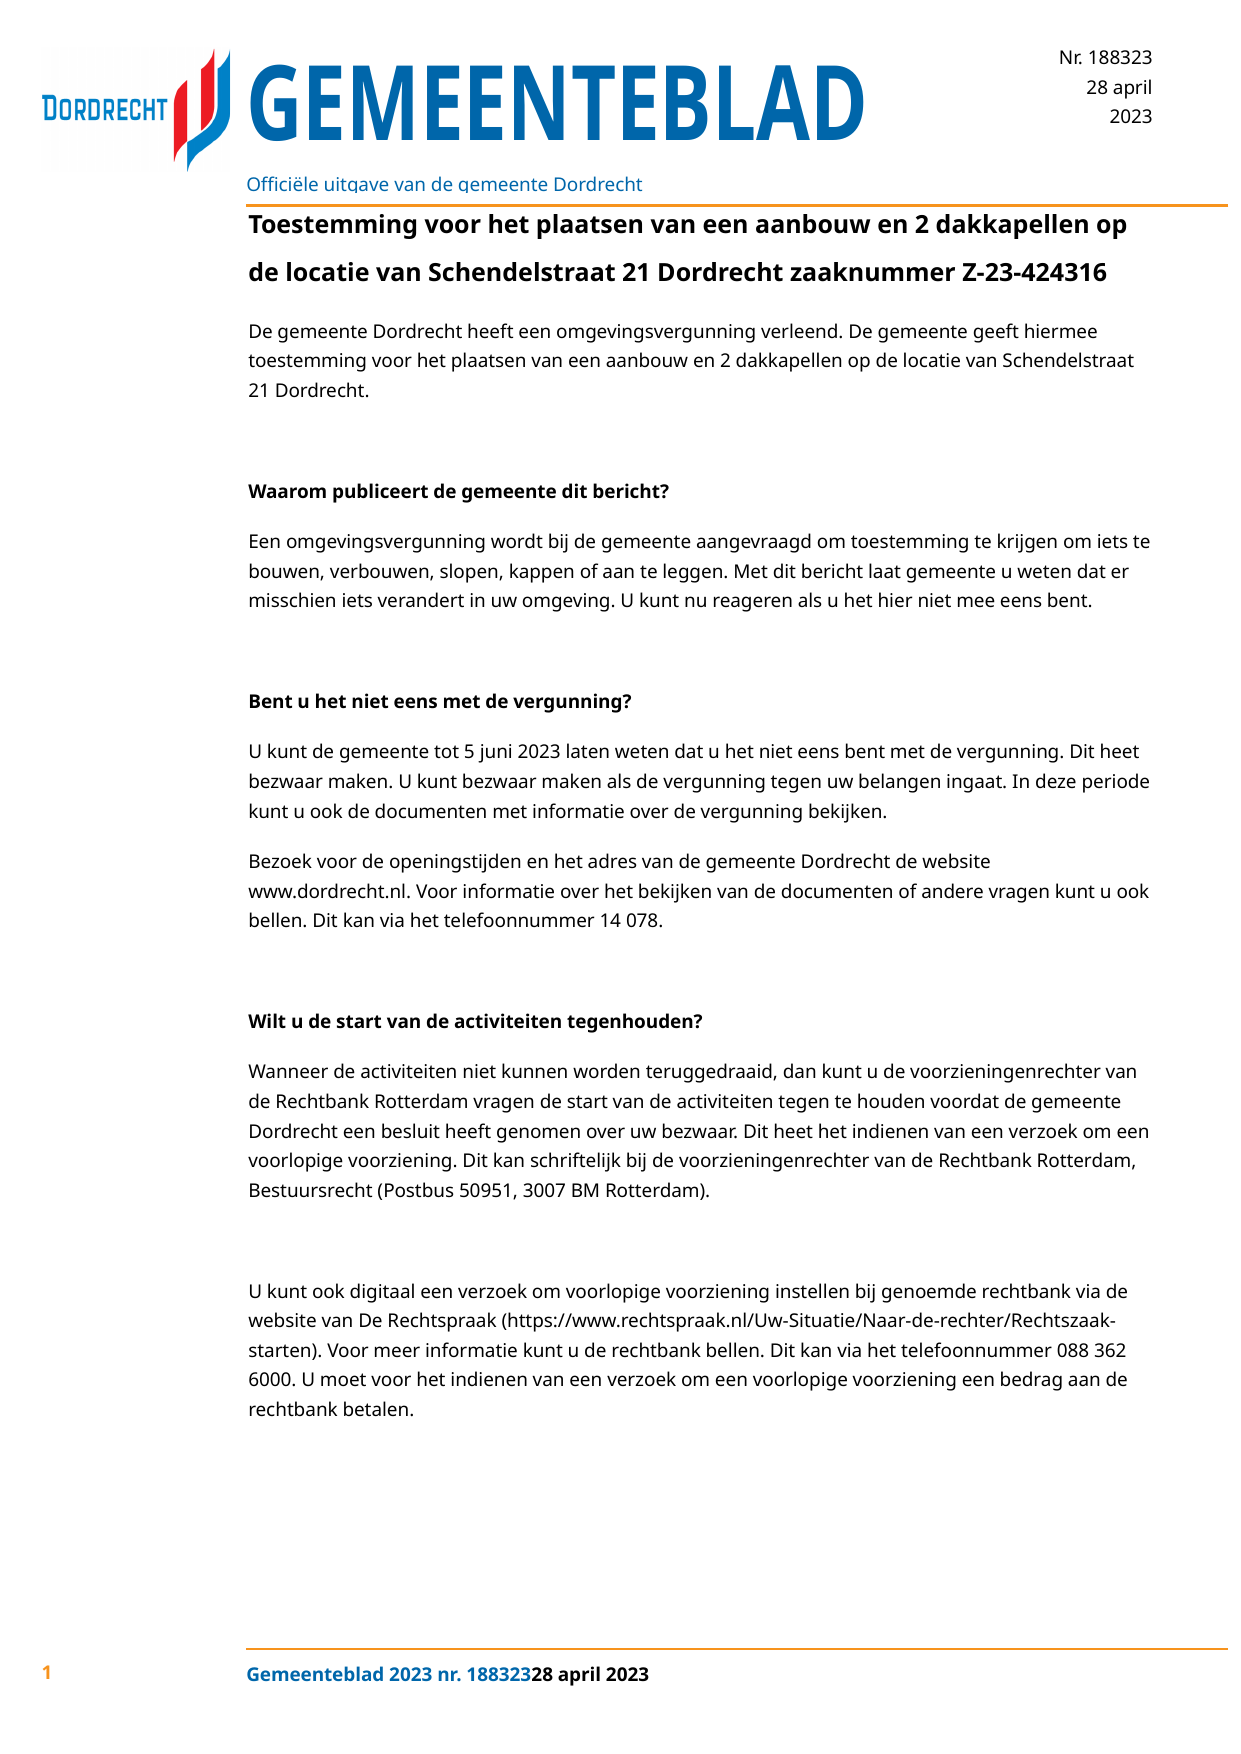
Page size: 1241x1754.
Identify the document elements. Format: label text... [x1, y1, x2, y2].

text Waarom publiceert de gemeente dit bericht? [248, 478, 1152, 504]
text Een omgevingsvergunning wordt bij de gemeente aangevraagd om toestemming te krijgen om iets te bouwen, verbouwen, slopen, kappen of aan te leggen. Met dit bericht laat gemeente u weten dat er misschien iets verandert in uw omgeving. U kunt nu reageren als u het hier niet mee eens bent. [248, 528, 1152, 613]
text Bent u het niet eens met de vergunning? [248, 688, 1152, 714]
picture [41, 47, 231, 172]
text Toestemming voor het plaatsen van een aanbouw en 2 dakkapellen op de locatie van Schendelstraat 21 Dordrecht zaaknummer Z-23-424316 [248, 207, 1152, 288]
text U kunt ook digitaal een verzoek om voorlopige voorziening instellen bij genoemde rechtbank via de website van De Rechtspraak (https://www.rechtspraak.nl/Uw-Situatie/Naar-de-rechter/Rechtszaak-starten). Voor meer informatie kunt u de rechtbank bellen. Dit kan via het telefoonnummer 088 362 6000. U moet voor het indienen van een verzoek om een voorlopige voorziening een bedrag aan de rechtbank betalen. [248, 1278, 1152, 1422]
text Bezoek voor de openingstijden en het adres van de gemeente Dordrecht de website www.dordrecht.nl. Voor informatie over het bekijken van de documenten of andere vragen kunt u ook bellen. Dit kan via het telefoonnummer 14 078. [248, 848, 1152, 933]
text Wilt u de start van de activiteiten tegenhouden? [248, 1008, 1152, 1034]
text Wanneer de activiteiten niet kunnen worden teruggedraaid, dan kunt u de voorzieningenrechter van de Rechtbank Rotterdam vragen de start van de activiteiten tegen te houden voordat de gemeente Dordrecht een besluit heeft genomen over uw bezwaar. Dit heet het indienen van een verzoek om een voorlopige voorziening. Dit kan schriftelijk bij de voorzieningenrechter van de Rechtbank Rotterdam, Bestuursrecht (Postbus 50951, 3007 BM Rotterdam). [248, 1059, 1152, 1203]
text De gemeente Dordrecht heeft een omgevingsvergunning verleend. De gemeente geeft hiermee toestemming voor het plaatsen van een aanbouw en 2 dakkapellen op de locatie van Schendelstraat 21 Dordrecht. [248, 318, 1152, 403]
text U kunt de gemeente tot 5 juni 2023 laten weten dat u het niet eens bent met de vergunning. Dit heet bezwaar maken. U kunt bezwaar maken als de vergunning tegen uw belangen ingaat. In deze periode kunt u ook de documenten met informatie over de vergunning bekijken. [248, 739, 1152, 824]
